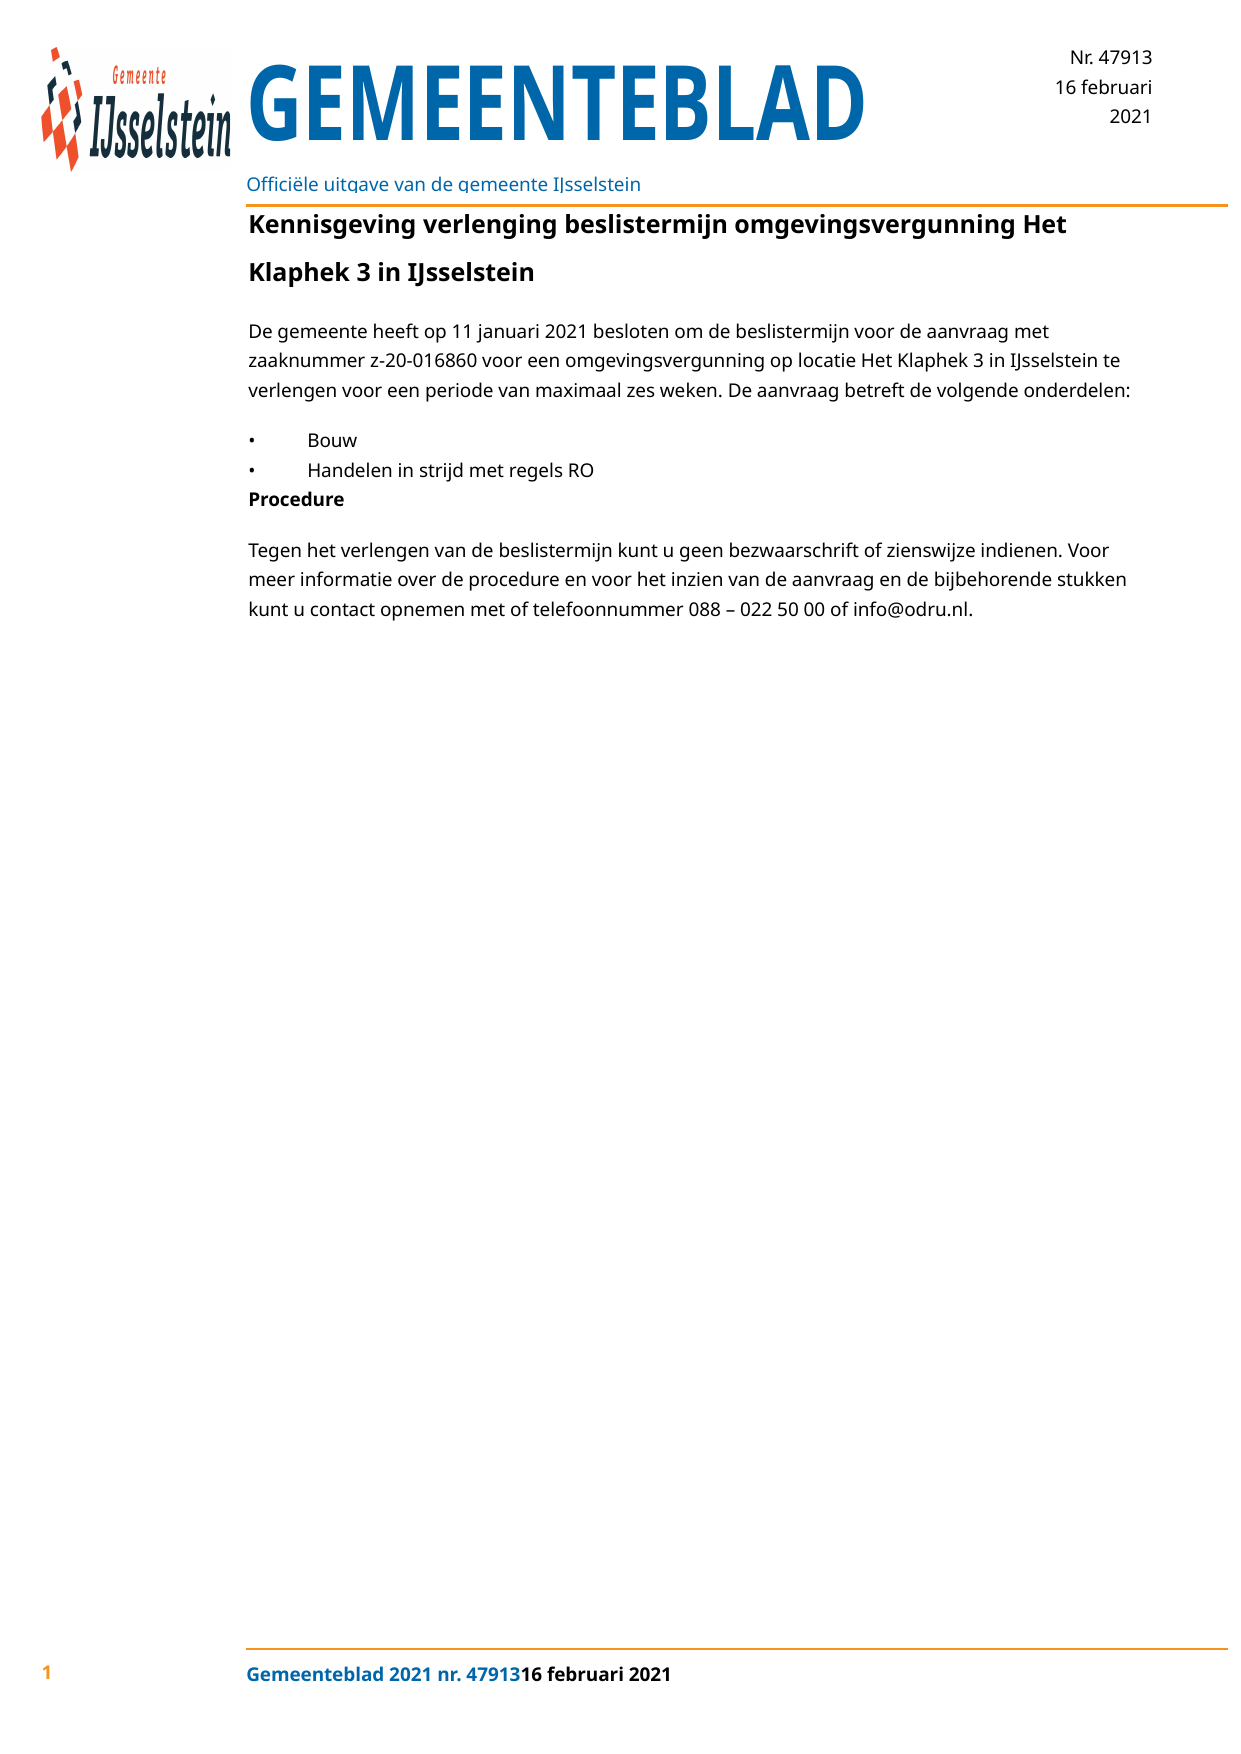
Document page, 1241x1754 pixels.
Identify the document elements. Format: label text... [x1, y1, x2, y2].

text Kennisgeving verlenging beslistermijn omgevingsvergunning Het Klaphek 3 in IJsselstein [248, 207, 1152, 288]
list Bouw [248, 427, 1152, 453]
text De gemeente heeft op 11 januari 2021 besloten om de beslistermijn voor de aanvraag met zaaknummer z-20-016860 voor een omgevingsvergunning op locatie Het Klaphek 3 in IJsselstein te verlengen voor een periode van maximaal zes weken. De aanvraag betreft de volgende onderdelen: [248, 318, 1152, 403]
list Handelen in strijd met regels RO [248, 457, 1152, 483]
text Tegen het verlengen van de beslistermijn kunt u geen bezwaarschrift of zienswijze indienen. Voor meer informatie over de procedure en voor het inzien van de aanvraag en de bijbehorende stukken kunt u contact opnemen met of telefoonnummer 088 – 022 50 00 of info@odru.nl. [248, 537, 1152, 622]
picture [41, 47, 231, 172]
text Procedure [248, 487, 1152, 512]
